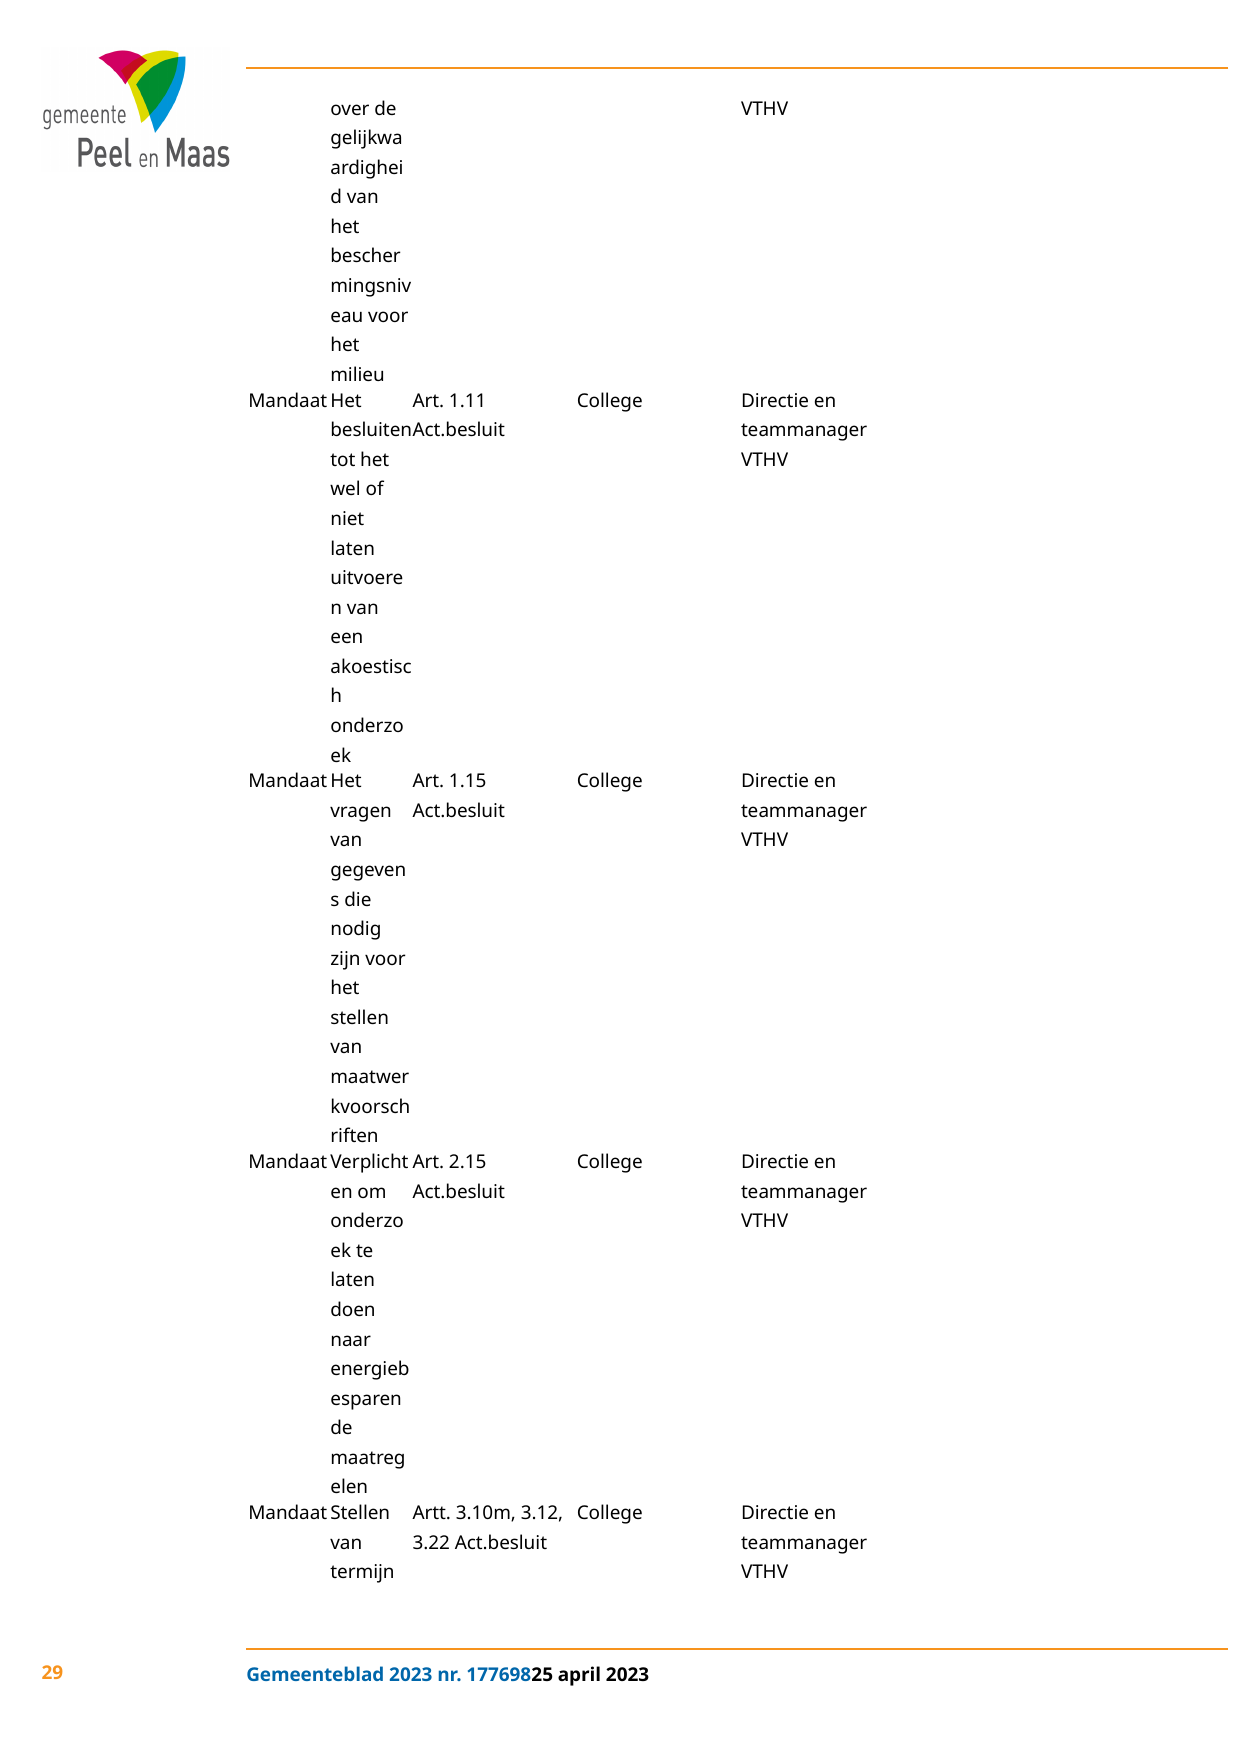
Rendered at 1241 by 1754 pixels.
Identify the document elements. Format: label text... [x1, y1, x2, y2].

table_cell [905, 387, 1152, 767]
table_cell over de gelijkwaardigheid van het beschermingsniveau voor het milieu [330, 95, 412, 387]
table_cell [905, 1499, 1152, 1584]
table_cell College [577, 387, 741, 767]
table_cell [412, 95, 577, 387]
table_cell Directie en teammanager VTHV [741, 768, 905, 1148]
table_cell VTHV [741, 95, 905, 387]
picture [41, 47, 231, 172]
table_cell Art. 1.15 Act.besluit [412, 768, 577, 1148]
table_cell College [577, 768, 741, 1148]
table_cell [577, 95, 741, 387]
table_cell [905, 1148, 1152, 1499]
table_cell Art. 1.11 Act.besluit [412, 387, 577, 767]
table_cell Artt. 3.10m, 3.12, 3.22 Act.besluit [412, 1499, 577, 1584]
table_cell Het besluiten tot het wel of niet laten uitvoeren van een akoestisch onderzoek [330, 387, 412, 767]
table_cell College [577, 1499, 741, 1584]
table_cell Het vragen van gegevens die nodig zijn voor het stellen van maatwerkvoorschriften [330, 768, 412, 1148]
table_cell Mandaat [248, 1148, 330, 1499]
table_cell [905, 768, 1152, 1148]
table_cell Directie en teammanager VTHV [741, 1148, 905, 1499]
table_cell Directie en teammanager VTHV [741, 387, 905, 767]
table_cell Art. 2.15 Act.besluit [412, 1148, 577, 1499]
table_cell [905, 95, 1152, 387]
table_cell Directie en teammanager VTHV [741, 1499, 905, 1584]
table_cell Mandaat [248, 768, 330, 1148]
table_cell College [577, 1148, 741, 1499]
table_cell Verplichten om onderzoek te laten doen naar energiebesparende maatregelen [330, 1148, 412, 1499]
table_cell Mandaat [248, 1499, 330, 1584]
table_cell Stellen van termijn [330, 1499, 412, 1584]
table_cell Mandaat [248, 387, 330, 767]
table_cell [248, 95, 330, 387]
